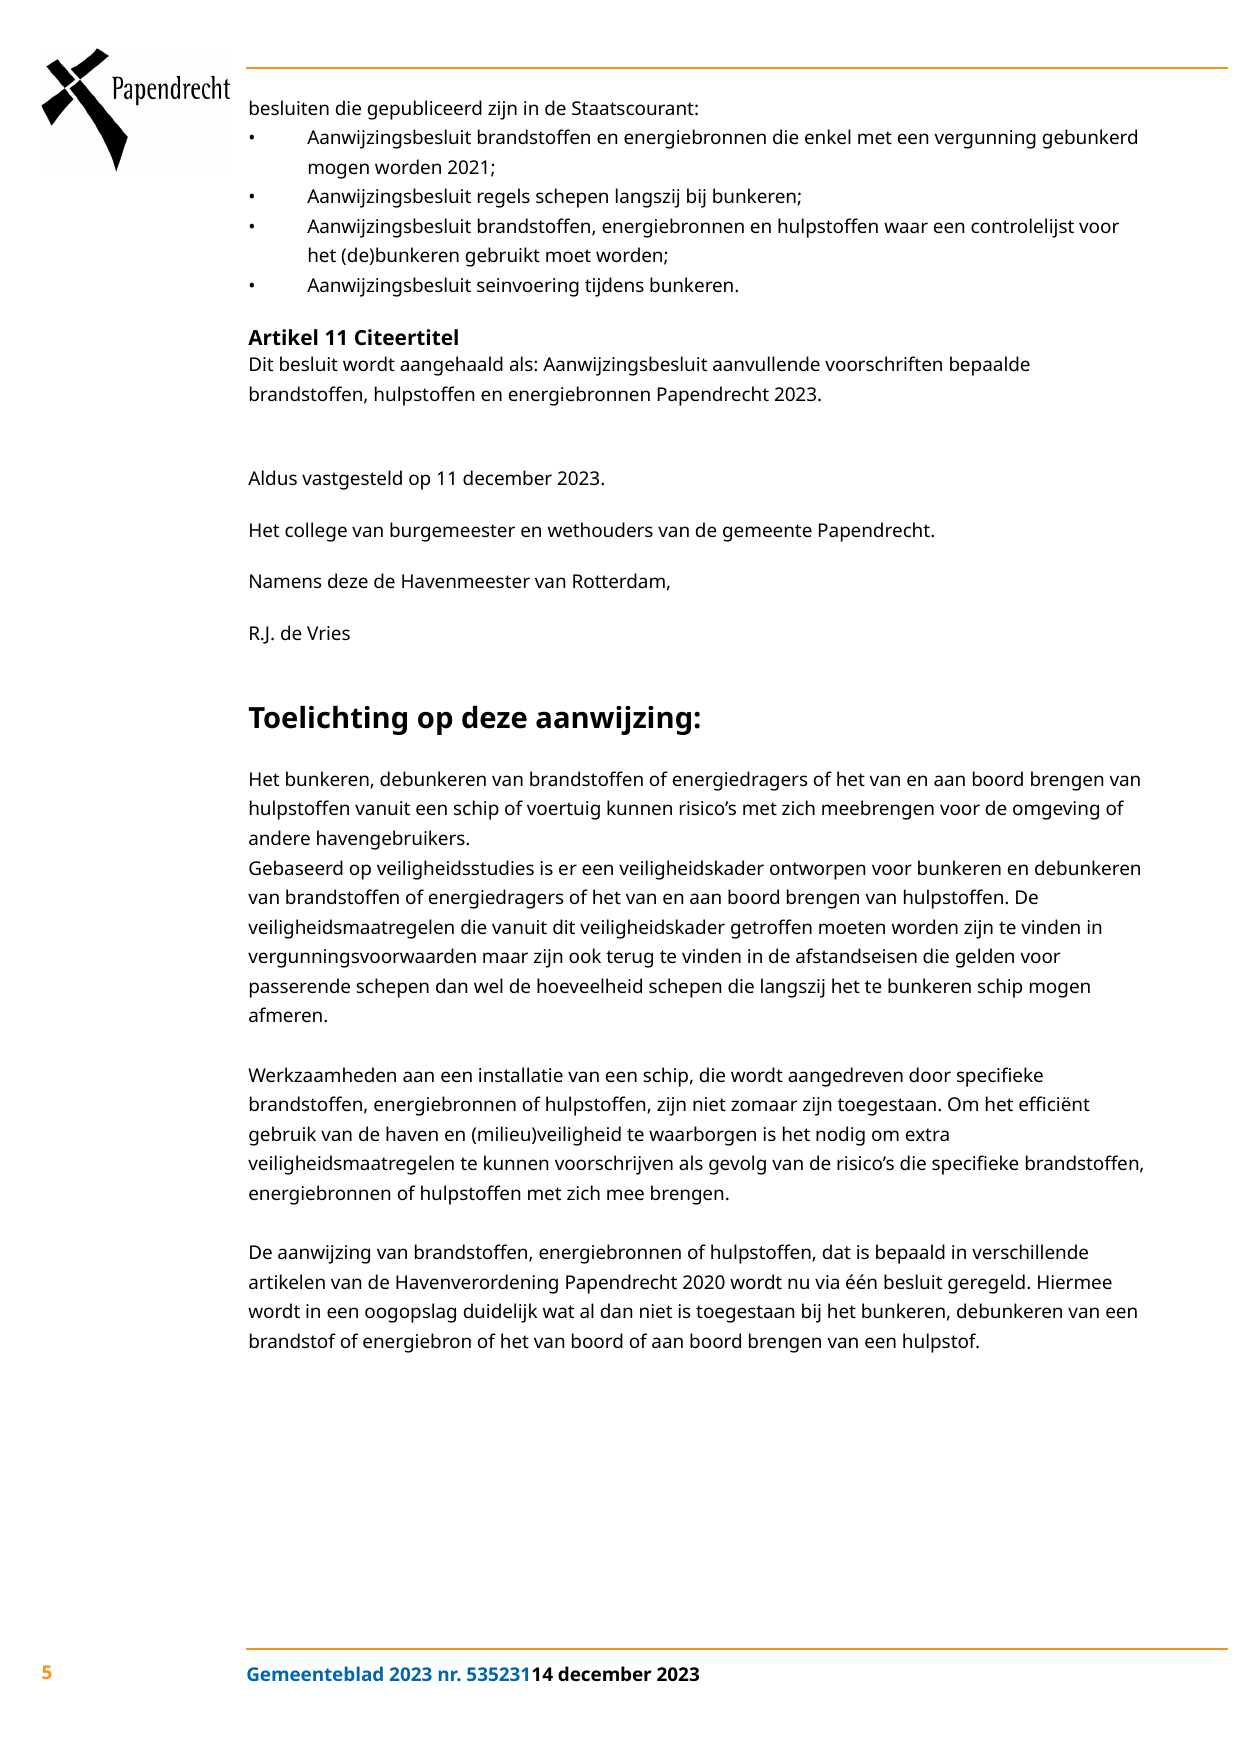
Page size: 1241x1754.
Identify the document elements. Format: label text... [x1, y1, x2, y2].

text Gebaseerd op veiligheidsstudies is er een veiligheidskader ontworpen voor bunkeren en debunkeren van brandstoffen of energiedragers of het van en aan boord brengen van hulpstoffen. De veiligheidsmaatregelen die vanuit dit veiligheidskader getroffen moeten worden zijn te vinden in vergunningsvoorwaarden maar zijn ook terug te vinden in de afstandseisen die gelden voor passerende schepen dan wel de hoeveelheid schepen die langszij het te bunkeren schip mogen afmeren. [248, 855, 1152, 1028]
text Het bunkeren, debunkeren van brandstoffen of energiedragers of het van en aan boord brengen van hulpstoffen vanuit een schip of voertuig kunnen risico’s met zich meebrengen voor de omgeving of andere havengebruikers. [248, 766, 1152, 851]
text Werkzaamheden aan een installatie van een schip, die wordt aangedreven door specifieke brandstoffen, energiebronnen of hulpstoffen, zijn niet zomaar zijn toegestaan. Om het efficiënt gebruik van de haven en (milieu)veiligheid te waarborgen is het nodig om extra veiligheidsmaatregelen te kunnen voorschrijven als gevolg van de risico’s die specifieke brandstoffen, energiebronnen of hulpstoffen met zich mee brengen. [248, 1062, 1152, 1206]
picture [41, 47, 231, 172]
list Aanwijzingsbesluit regels schepen langszij bij bunkeren; [248, 183, 1152, 209]
list Aanwijzingsbesluit brandstoffen en energiebronnen die enkel met een vergunning gebunkerd mogen worden 2021; [248, 124, 1152, 180]
text Artikel 11 Citeertitel [248, 323, 1152, 351]
text Namens deze de Havenmeester van Rotterdam, [248, 568, 1152, 594]
list Aanwijzingsbesluit brandstoffen, energiebronnen en hulpstoffen waar een controlelijst voor het (de)bunkeren gebruikt moet worden; [248, 213, 1152, 268]
list Aanwijzingsbesluit seinvoering tijdens bunkeren. [248, 272, 1152, 298]
text Aldus vastgesteld op 11 december 2023. [248, 466, 1152, 491]
text besluiten die gepubliceerd zijn in de Staatscourant: [248, 95, 1152, 121]
text Het college van burgemeester en wethouders van de gemeente Papendrecht. [248, 517, 1152, 543]
text Toelichting op deze aanwijzing: [248, 697, 1152, 737]
text De aanwijzing van brandstoffen, energiebronnen of hulpstoffen, dat is bepaald in verschillende artikelen van de Havenverordening Papendrecht 2020 wordt nu via één besluit geregeld. Hiermee wordt in een oogopslag duidelijk wat al dan niet is toegestaan bij het bunkeren, debunkeren van een brandstof of energiebron of het van boord of aan boord brengen van een hulpstof. [248, 1239, 1152, 1354]
text R.J. de Vries [248, 620, 1152, 646]
text Dit besluit wordt aangehaald als: Aanwijzingsbesluit aanvullende voorschriften bepaalde brandstoffen, hulpstoffen en energiebronnen Papendrecht 2023. [248, 351, 1152, 406]
